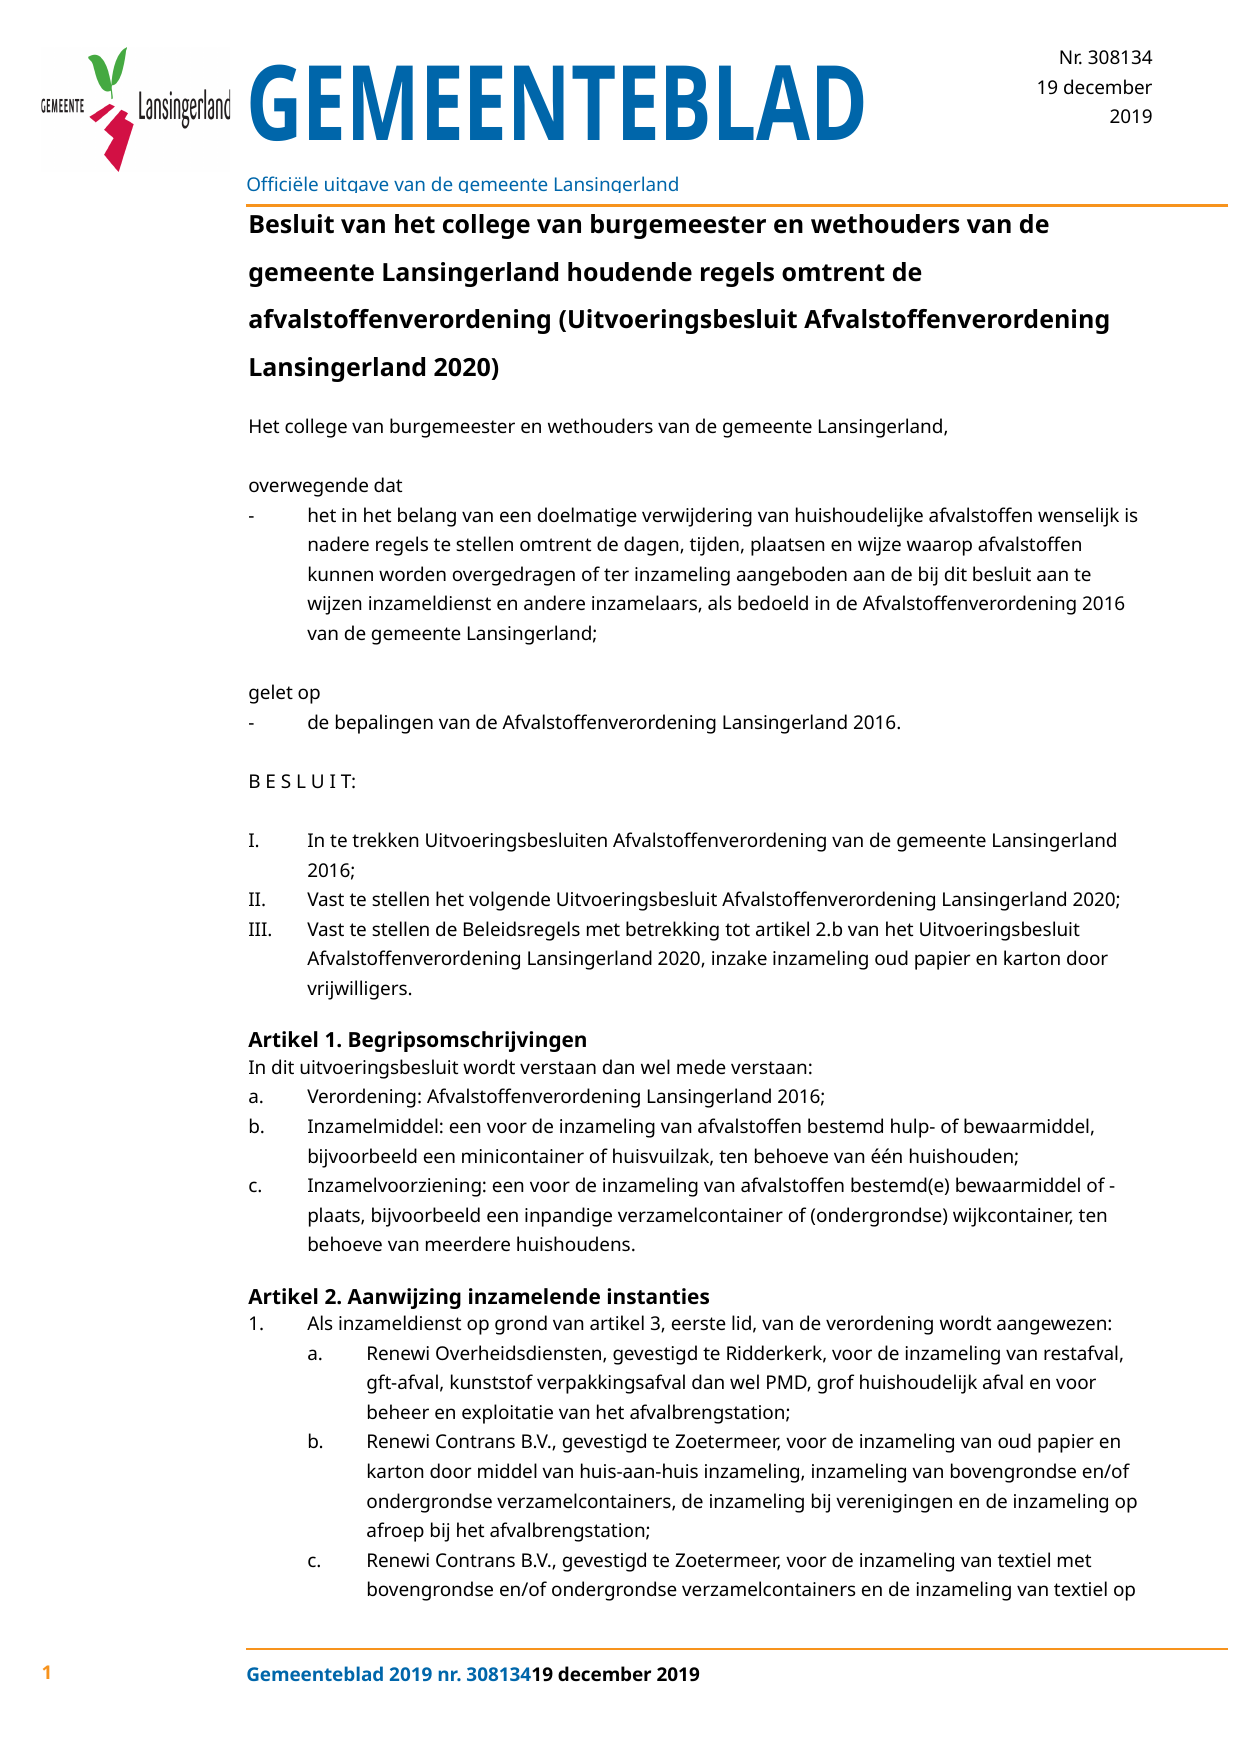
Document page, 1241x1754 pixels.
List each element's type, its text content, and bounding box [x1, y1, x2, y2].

text Artikel 1. Begripsomschrijvingen [248, 1026, 1152, 1054]
list In te trekken Uitvoeringsbesluiten Afvalstoffenverordening van de gemeente Lansingerland 2016; [248, 827, 1152, 883]
list Inzamelvoorziening: een voor de inzameling van afvalstoffen bestemd(e) bewaarmiddel of -plaats, bijvoorbeeld een inpandige verzamelcontainer of (ondergrondse) wijkcontainer, ten behoeve van meerdere huishoudens. [248, 1172, 1152, 1257]
picture [41, 47, 231, 172]
list Vast te stellen het volgende Uitvoeringsbesluit Afvalstoffenverordening Lansingerland 2020; [248, 886, 1152, 912]
list Renewi Overheidsdiensten, gevestigd te Ridderkerk, voor de inzameling van restafval, gft-afval, kunststof verpakkingsafval dan wel PMD, grof huishoudelijk afval en voor beheer en exploitatie van het afvalbrengstation; [307, 1340, 1152, 1425]
text Het college van burgemeester en wethouders van de gemeente Lansingerland, [248, 413, 1152, 439]
text Besluit van het college van burgemeester en wethouders van de gemeente Lansingerland houdende regels omtrent de afvalstoffenverordening (Uitvoeringsbesluit Afvalstoffenverordening Lansingerland 2020) [248, 207, 1152, 384]
text B E S L U I T: [248, 768, 1152, 794]
text Artikel 2. Aanwijzing inzamelende instanties [248, 1282, 1152, 1310]
list de bepalingen van de Afvalstoffenverordening Lansingerland 2016. [248, 709, 1152, 735]
text In dit uitvoeringsbesluit wordt verstaan dan wel mede verstaan: [248, 1054, 1152, 1080]
list Renewi Contrans B.V., gevestigd te Zoetermeer, voor de inzameling van textiel met bovengrondse en/of ondergrondse verzamelcontainers en de inzameling van textiel op [307, 1547, 1152, 1602]
list Als inzameldienst op grond van artikel 3, eerste lid, van de verordening wordt aangewezen: [248, 1310, 1152, 1336]
list Verordening: Afvalstoffenverordening Lansingerland 2016; [248, 1084, 1152, 1109]
list Inzamelmiddel: een voor de inzameling van afvalstoffen bestemd hulp- of bewaarmiddel, bijvoorbeeld een minicontainer of huisvuilzak, ten behoeve van één huishouden; [248, 1113, 1152, 1168]
list het in het belang van een doelmatige verwijdering van huishoudelijke afvalstoffen wenselijk is nadere regels te stellen omtrent de dagen, tijden, plaatsen en wijze waarop afvalstoffen kunnen worden overgedragen of ter inzameling aangeboden aan de bij dit besluit aan te wijzen inzameldienst en andere inzamelaars, als bedoeld in de Afvalstoffenverordening 2016 van de gemeente Lansingerland; [248, 502, 1152, 646]
text overwegende dat [248, 472, 1152, 498]
text gelet op [248, 679, 1152, 705]
list Renewi Contrans B.V., gevestigd te Zoetermeer, voor de inzameling van oud papier en karton door middel van huis-aan-huis inzameling, inzameling van bovengrondse en/of ondergrondse verzamelcontainers, de inzameling bij verenigingen en de inzameling op afroep bij het afvalbrengstation; [307, 1429, 1152, 1543]
list Vast te stellen de Beleidsregels met betrekking tot artikel 2.b van het Uitvoeringsbesluit Afvalstoffenverordening Lansingerland 2020, inzake inzameling oud papier en karton door vrijwilligers. [248, 916, 1152, 1001]
